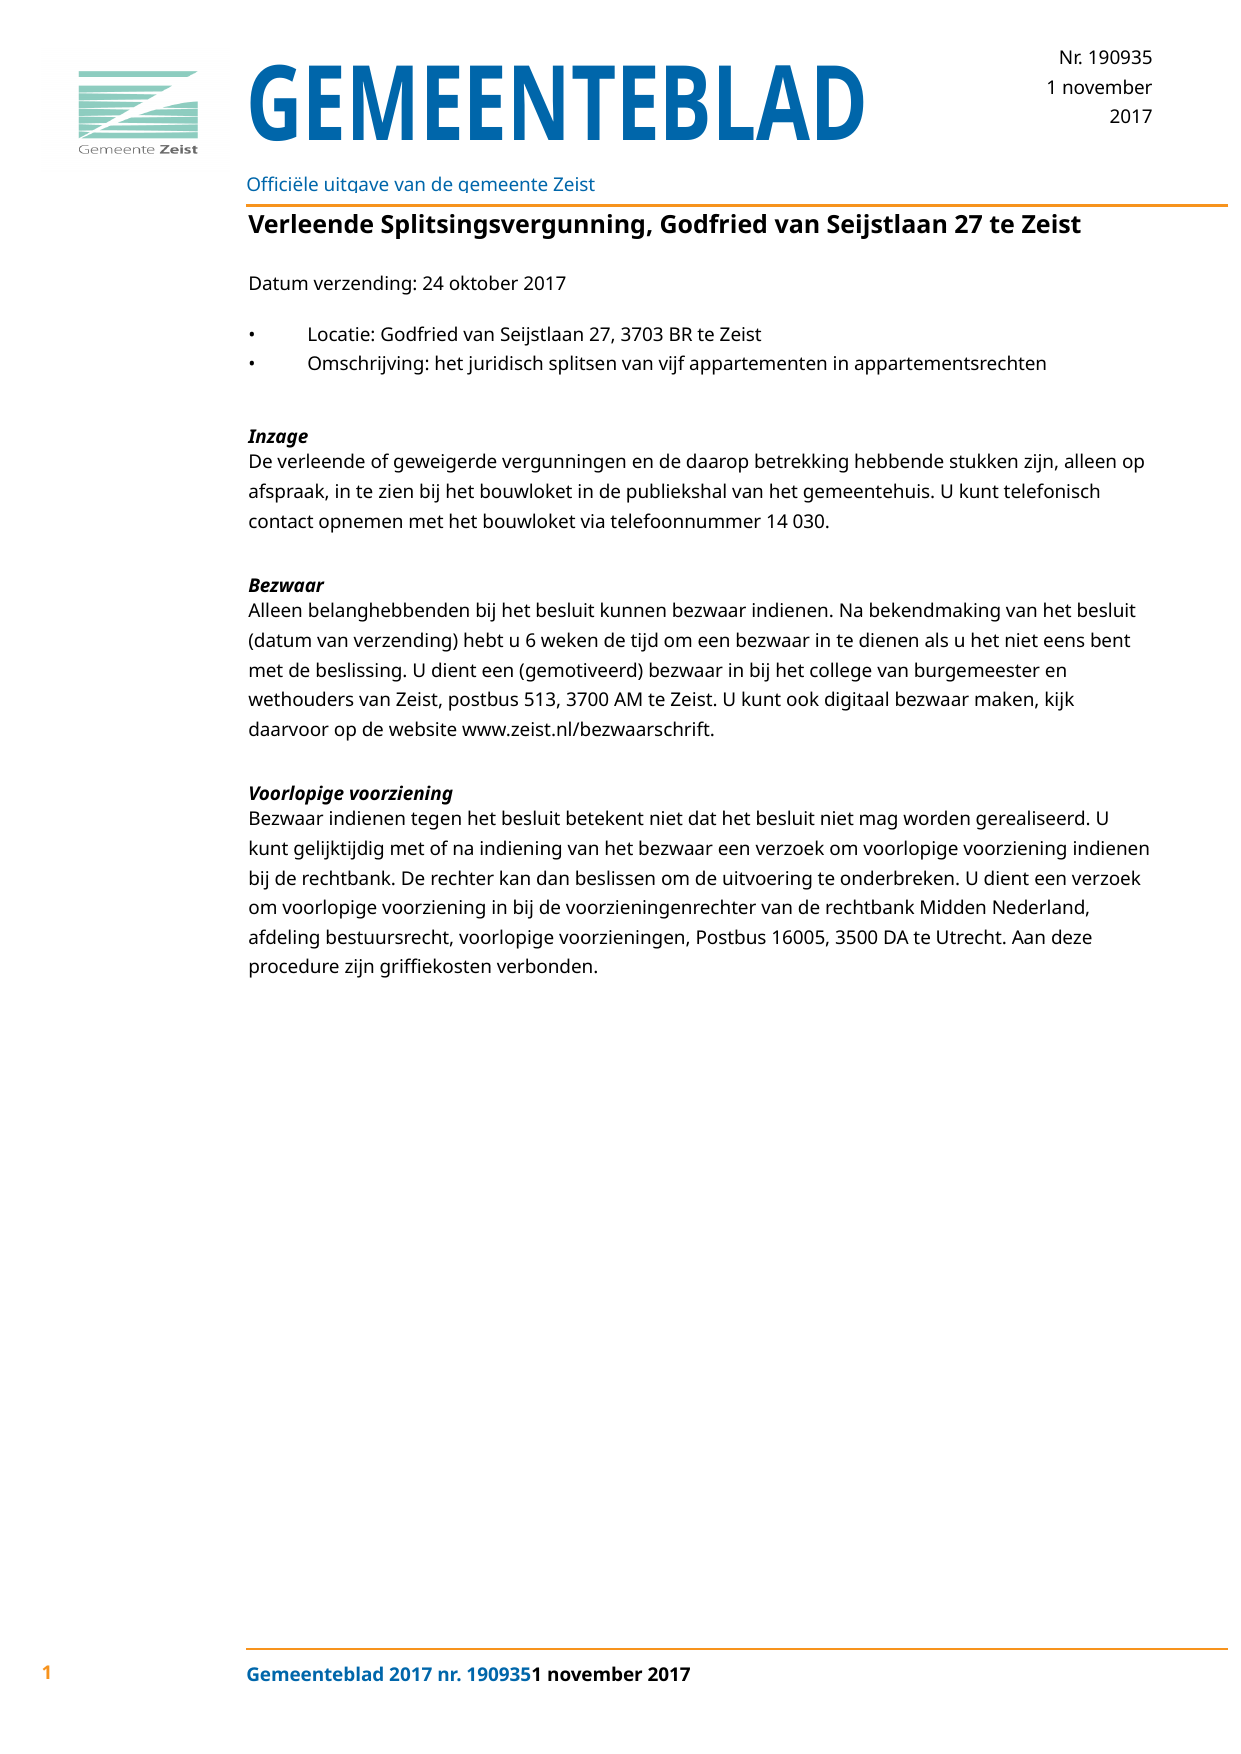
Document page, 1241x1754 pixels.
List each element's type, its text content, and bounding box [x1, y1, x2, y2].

text Inzage [248, 423, 1152, 449]
text Bezwaar indienen tegen het besluit betekent niet dat het besluit niet mag worden gerealiseerd. U kunt gelijktijdig met of na indiening van het bezwaar een verzoek om voorlopige voorziening indienen bij de rechtbank. De rechter kan dan beslissen om de uitvoering te onderbreken. U dient een verzoek om voorlopige voorziening in bij de voorzieningenrechter van de rechtbank Midden Nederland, afdeling bestuursrecht, voorlopige voorzieningen, Postbus 16005, 3500 DA te Utrecht. Aan deze procedure zijn griffiekosten verbonden. [248, 806, 1152, 979]
text Voorlopige voorziening [248, 780, 1152, 806]
text Alleen belanghebbenden bij het besluit kunnen bezwaar indienen. Na bekendmaking van het besluit (datum van verzending) hebt u 6 weken de tijd om een bezwaar in te dienen als u het niet eens bent met de beslissing. U dient een (gemotiveerd) bezwaar in bij het college van burgemeester en wethouders van Zeist, postbus 513, 3700 AM te Zeist. U kunt ook digitaal bezwaar maken, kijk daarvoor op de website www.zeist.nl/bezwaarschrift. [248, 598, 1152, 742]
text Datum verzending: 24 oktober 2017 [248, 270, 1152, 296]
text De verleende of geweigerde vergunningen en de daarop betrekking hebbende stukken zijn, alleen op afspraak, in te zien bij het bouwloket in de publiekshal van het gemeentehuis. U kunt telefonisch contact opnemen met het bouwloket via telefoonnummer 14 030. [248, 449, 1152, 534]
text Bezwaar [248, 572, 1152, 598]
text Verleende Splitsingsvergunning, Godfried van Seijstlaan 27 te Zeist [248, 207, 1152, 241]
list Locatie: Godfried van Seijstlaan 27, 3703 BR te Zeist [248, 321, 1152, 346]
picture [41, 47, 231, 172]
list Omschrijving: het juridisch splitsen van vijf appartementen in appartementsrechten [248, 350, 1152, 376]
